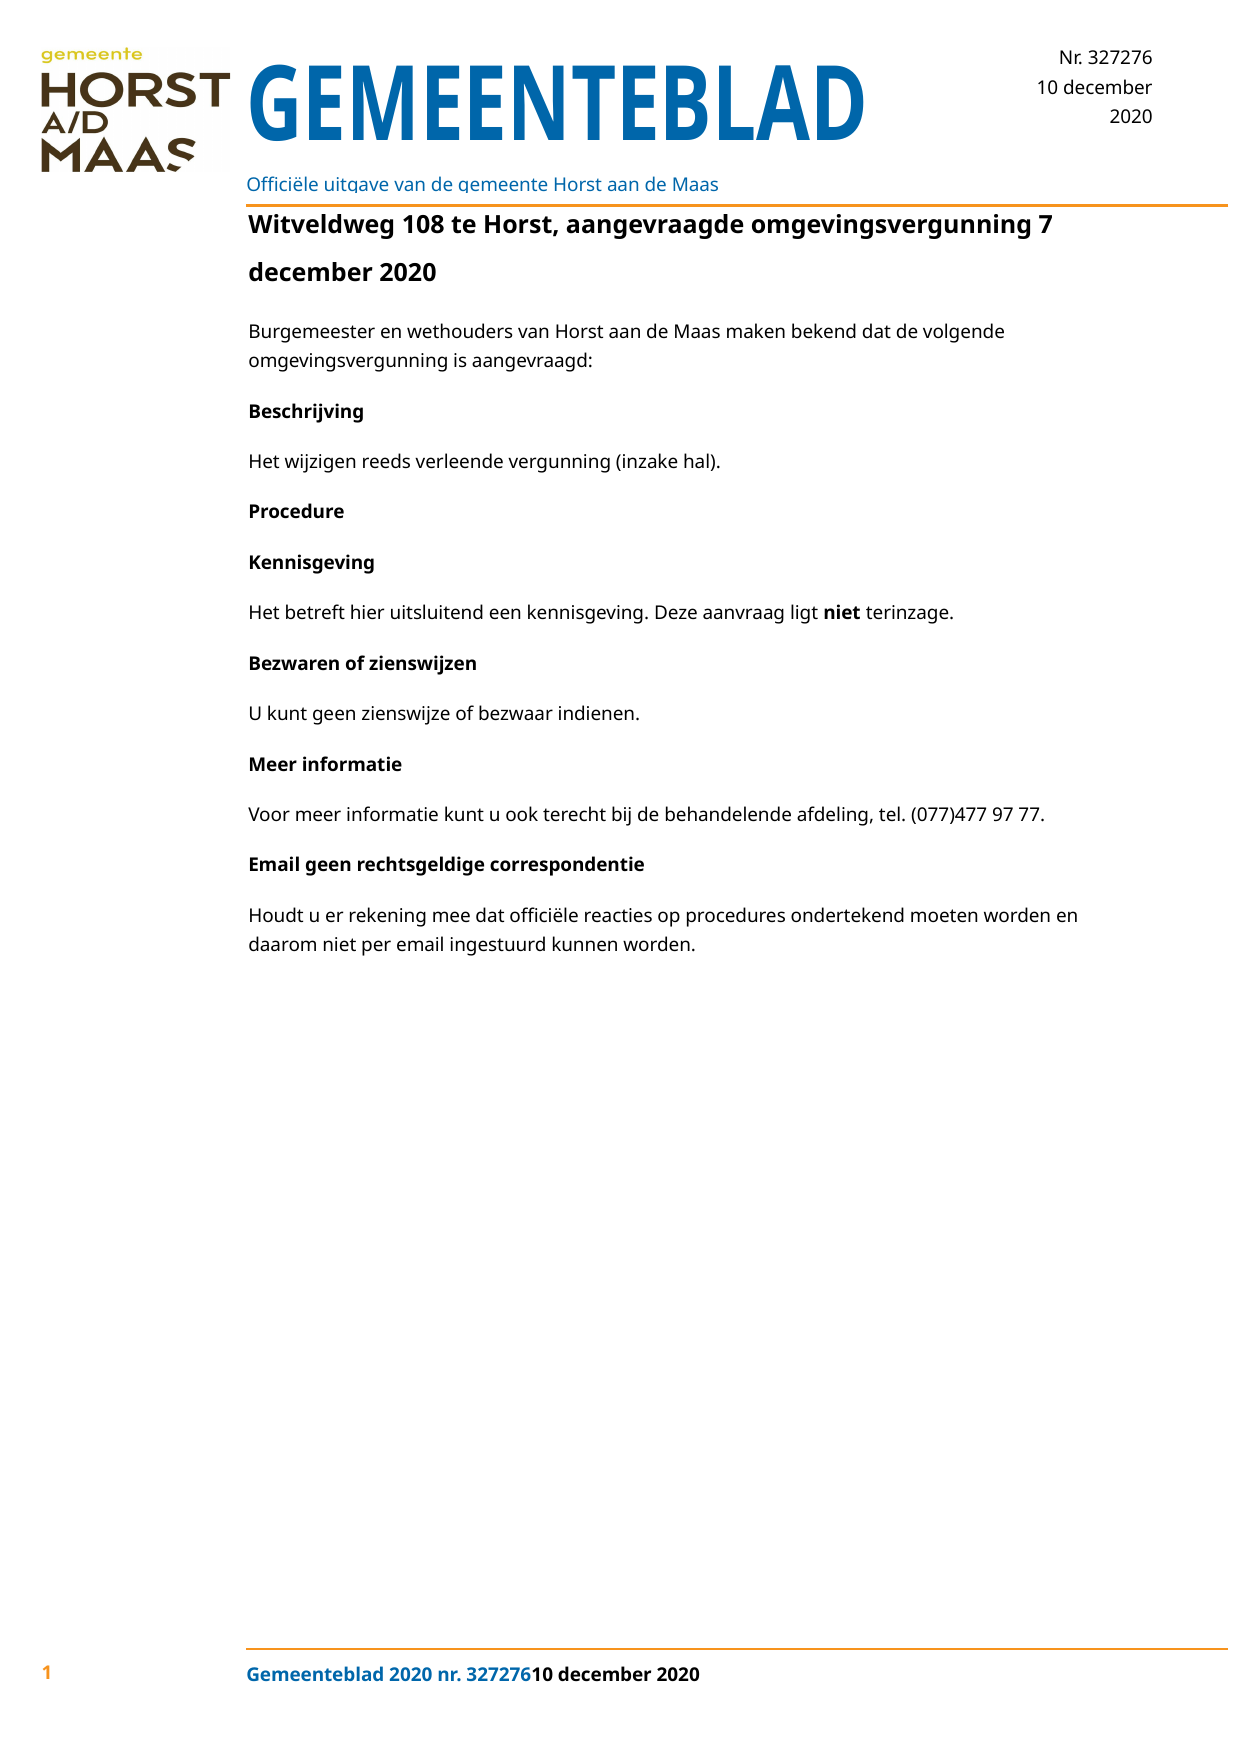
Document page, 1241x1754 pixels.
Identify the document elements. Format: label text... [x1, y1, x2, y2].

text Kennisgeving [248, 549, 1152, 575]
picture [41, 47, 231, 172]
text Meer informatie [248, 751, 1152, 777]
text Voor meer informatie kunt u ook terecht bij de behandelende afdeling, tel. (077)477 97 77. [248, 801, 1152, 827]
text Het wijzigen reeds verleende vergunning (inzake hal). [248, 448, 1152, 474]
text Het betreft hier uitsluitend een kennisgeving. Deze aanvraag ligt niet terinzage. [248, 599, 1152, 625]
text Witveldweg 108 te Horst, aangevraagde omgevingsvergunning 7 december 2020 [248, 207, 1152, 288]
text Houdt u er rekening mee dat officiële reacties op procedures ondertekend moeten worden en daarom niet per email ingestuurd kunnen worden. [248, 902, 1152, 957]
text Email geen rechtsgeldige correspondentie [248, 852, 1152, 877]
text Burgemeester en wethouders van Horst aan de Maas maken bekend dat de volgende omgevingsvergunning is aangevraagd: [248, 318, 1152, 373]
text U kunt geen zienswijze of bezwaar indienen. [248, 700, 1152, 726]
text Procedure [248, 499, 1152, 524]
text Beschrijving [248, 398, 1152, 424]
text Bezwaren of zienswijzen [248, 650, 1152, 676]
